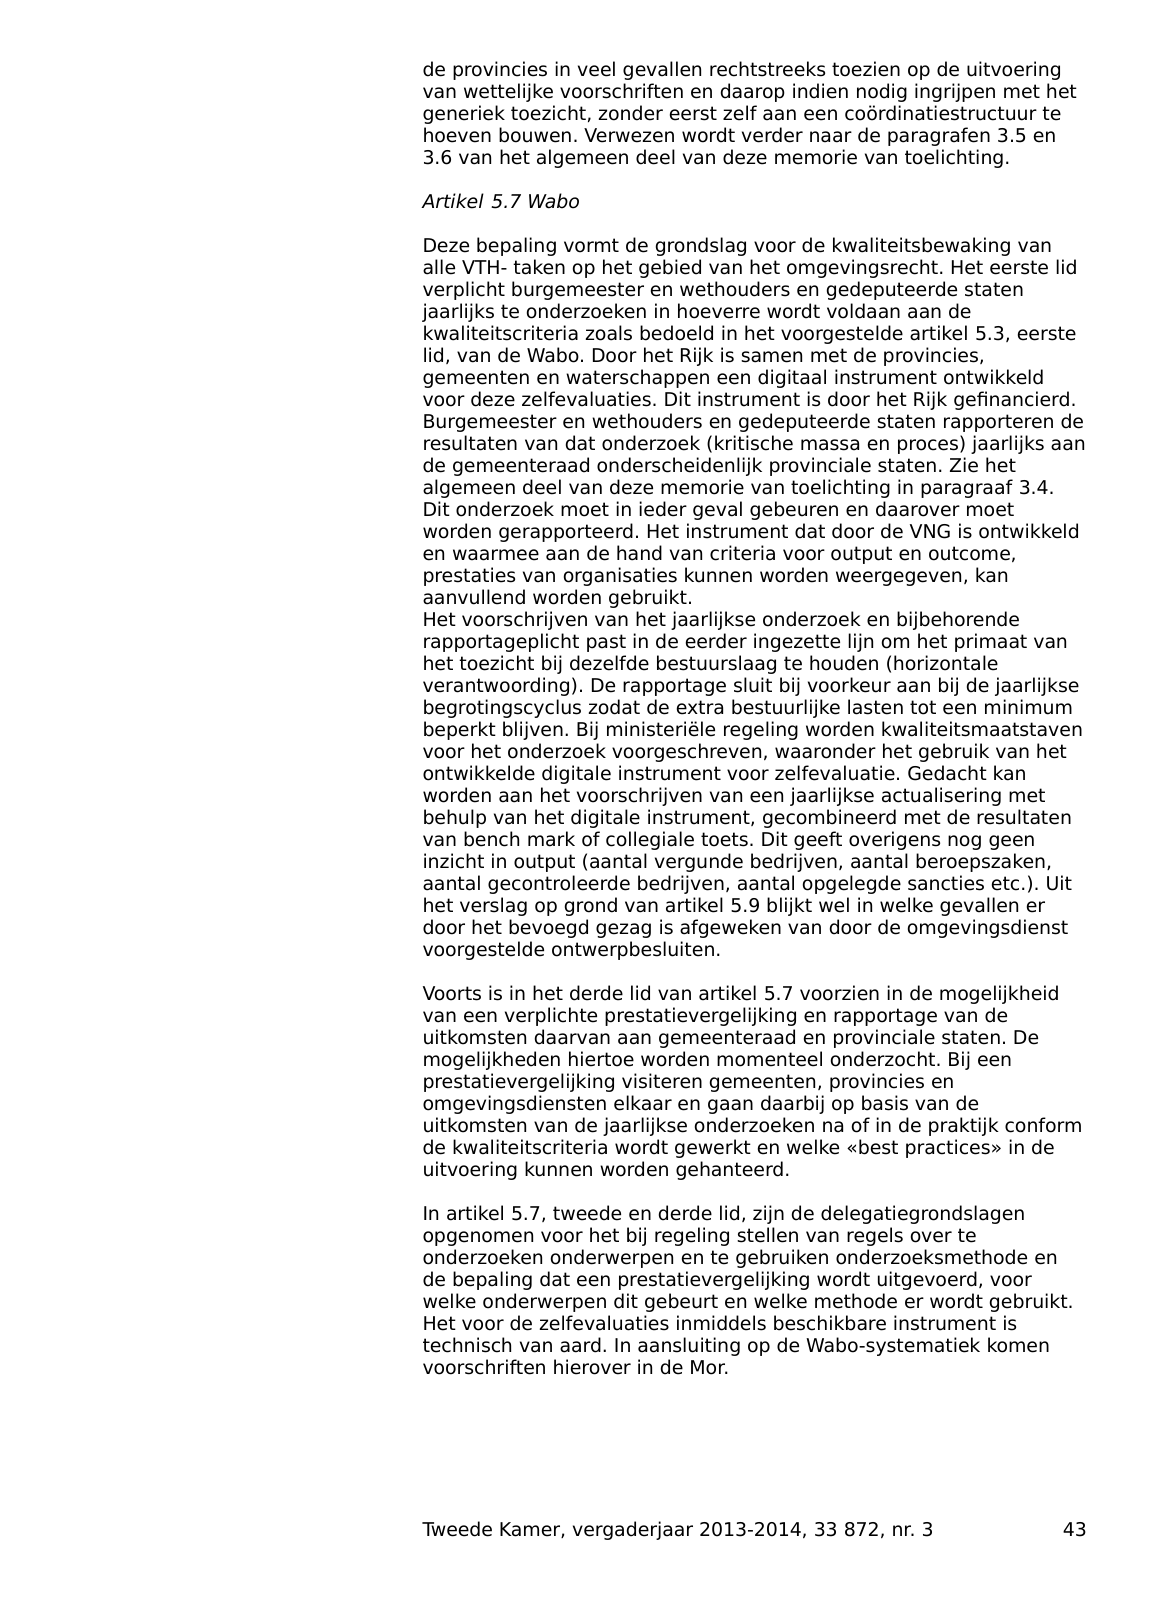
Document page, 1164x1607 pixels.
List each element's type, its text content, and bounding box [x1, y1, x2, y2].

text de provincies in veel gevallen rechtstreeks toezien op de uitvoering van wettelijke voorschriften en daarop indien nodig ingrijpen met het generiek toezicht, zonder eerst zelf aan een coördinatiestructuur te hoeven bouwen. Verwezen wordt verder naar de paragrafen 3.5 en 3.6 van het algemeen deel van deze memorie van toelichting. [422, 59, 1087, 169]
text Burgemeester en wethouders en gedeputeerde staten rapporteren de resultaten van dat onderzoek (kritische massa en proces) jaarlijks aan de gemeenteraad onderscheidenlijk provinciale staten. Zie het algemeen deel van deze memorie van toelichting in paragraaf 3.4. Dit onderzoek moet in ieder geval gebeuren en daarover moet worden gerapporteerd. Het instrument dat door de VNG is ontwikkeld en waarmee aan de hand van criteria voor output en outcome, prestaties van organisaties kunnen worden weergegeven, kan aanvullend worden gebruikt. [422, 411, 1087, 609]
text Deze bepaling vormt de grondslag voor de kwaliteitsbewaking van alle VTH- taken op het gebied van het omgevingsrecht. Het eerste lid verplicht burgemeester en wethouders en gedeputeerde staten jaarlijks te onderzoeken in hoeverre wordt voldaan aan de kwaliteitscriteria zoals bedoeld in het voorgestelde artikel 5.3, eerste lid, van de Wabo. Door het Rijk is samen met de provincies, gemeenten en waterschappen een digitaal instrument ontwikkeld voor deze zelfevaluaties. Dit instrument is door het Rijk gefinancierd. [422, 235, 1087, 411]
text Voorts is in het derde lid van artikel 5.7 voorzien in de mogelijkheid van een verplichte prestatievergelijking en rapportage van de uitkomsten daarvan aan gemeenteraad en provinciale staten. De mogelijkheden hiertoe worden momenteel onderzocht. Bij een prestatievergelijking visiteren gemeenten, provincies en omgevingsdiensten elkaar en gaan daarbij op basis van de uitkomsten van de jaarlijkse onderzoeken na of in de praktijk conform de kwaliteitscriteria wordt gewerkt en welke «best practices» in de uitvoering kunnen worden gehanteerd. [422, 983, 1087, 1181]
text In artikel 5.7, tweede en derde lid, zijn de delegatiegrondslagen opgenomen voor het bij regeling stellen van regels over te onderzoeken onderwerpen en te gebruiken onderzoeksmethode en de bepaling dat een prestatievergelijking wordt uitgevoerd, voor welke onderwerpen dit gebeurt en welke methode er wordt gebruikt. Het voor de zelfevaluaties inmiddels beschikbare instrument is technisch van aard. In aansluiting op de Wabo-systematiek komen voorschriften hierover in de Mor. [422, 1203, 1087, 1379]
text Het voorschrijven van het jaarlijkse onderzoek en bijbehorende rapportageplicht past in de eerder ingezette lijn om het primaat van het toezicht bij dezelfde bestuurslaag te houden (horizontale verantwoording). De rapportage sluit bij voorkeur aan bij de jaarlijkse begrotingscyclus zodat de extra bestuurlijke lasten tot een minimum beperkt blijven. Bij ministeriële regeling worden kwaliteitsmaatstaven voor het onderzoek voorgeschreven, waaronder het gebruik van het ontwikkelde digitale instrument voor zelfevaluatie. Gedacht kan worden aan het voorschrijven van een jaarlijkse actualisering met behulp van het digitale instrument, gecombineerd met de resultaten van bench mark of collegiale toets. Dit geeft overigens nog geen inzicht in output (aantal vergunde bedrijven, aantal beroepszaken, aantal gecontroleerde bedrijven, aantal opgelegde sancties etc.). Uit het verslag op grond van artikel 5.9 blijkt wel in welke gevallen er door het bevoegd gezag is afgeweken van door de omgevingsdienst voorgestelde ontwerpbesluiten. [422, 609, 1087, 961]
subtitle Artikel 5.7 Wabo [422, 191, 1087, 213]
